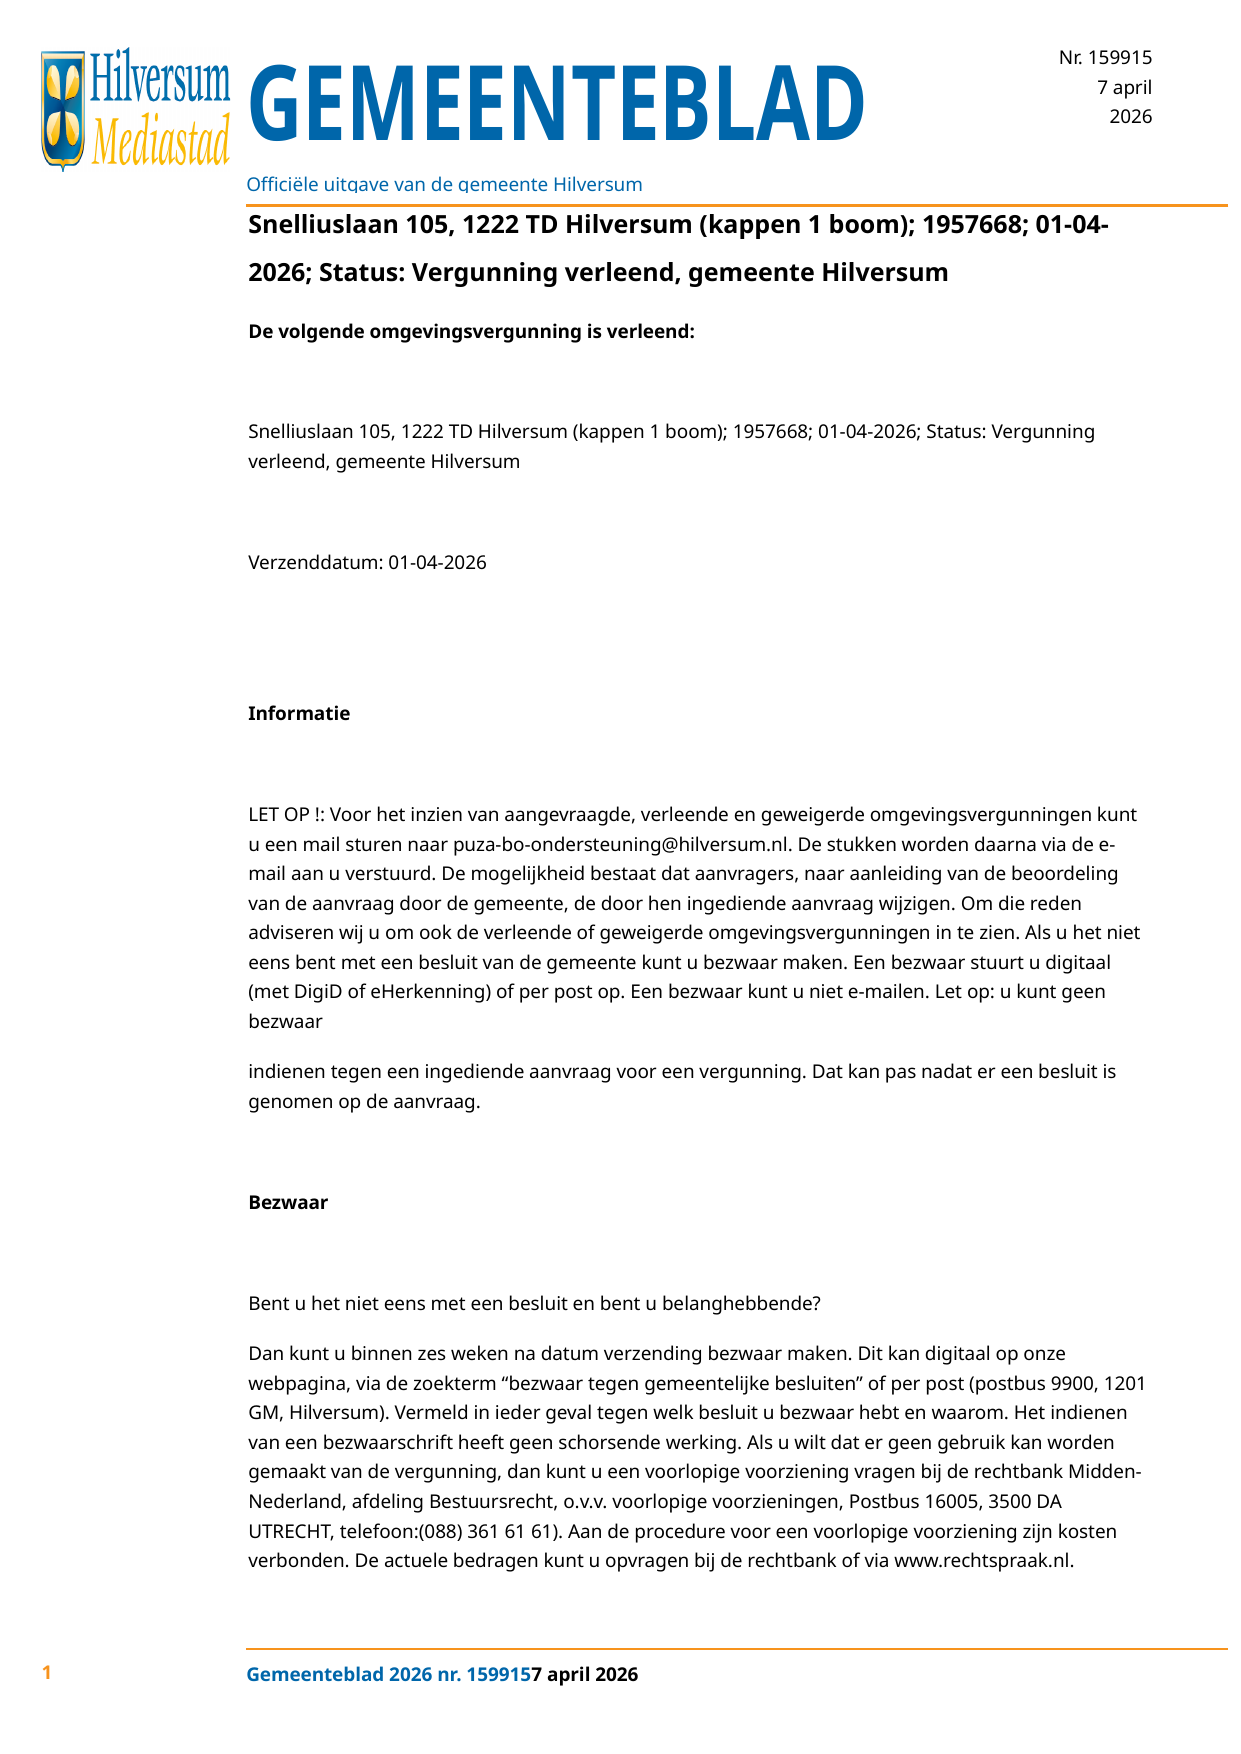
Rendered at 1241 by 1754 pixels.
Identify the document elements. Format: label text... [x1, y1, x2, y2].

text Bent u het niet eens met een besluit en bent u belanghebbende? [248, 1290, 1152, 1316]
text Snelliuslaan 105, 1222 TD Hilversum (kappen 1 boom); 1957668; 01-04-2026; Status: Vergunning verleend, gemeente Hilversum [248, 207, 1152, 288]
text indienen tegen een ingediende aanvraag voor een vergunning. Dat kan pas nadat er een besluit is genomen op de aanvraag. [248, 1059, 1152, 1114]
text LET OP !: Voor het inzien van aangevraagde, verleende en geweigerde omgevingsvergunningen kunt u een mail sturen naar puza-bo-ondersteuning@hilversum.nl. De stukken worden daarna via de e-mail aan u verstuurd. De mogelijkheid bestaat dat aanvragers, naar aanleiding van de beoordeling van de aanvraag door de gemeente, de door hen ingediende aanvraag wijzigen. Om die reden adviseren wij u om ook de verleende of geweigerde omgevingsvergunningen in te zien. Als u het niet eens bent met een besluit van de gemeente kunt u bezwaar maken. Een bezwaar stuurt u digitaal (met DigiD of eHerkenning) of per post op. Een bezwaar kunt u niet e-mailen. Let op: u kunt geen bezwaar [248, 801, 1152, 1034]
text De volgende omgevingsvergunning is verleend: [248, 318, 1152, 344]
text Bezwaar [248, 1189, 1152, 1215]
text Informatie [248, 700, 1152, 726]
text Dan kunt u binnen zes weken na datum verzending bezwaar maken. Dit kan digitaal op onze webpagina, via de zoekterm “bezwaar tegen gemeentelijke besluiten” of per post (postbus 9900, 1201 GM, Hilversum). Vermeld in ieder geval tegen welk besluit u bezwaar hebt en waarom. Het indienen van een bezwaarschrift heeft geen schorsende werking. Als u wilt dat er geen gebruik kan worden gemaakt van de vergunning, dan kunt u een voorlopige voorziening vragen bij de rechtbank Midden-Nederland, afdeling Bestuursrecht, o.v.v. voorlopige voorzieningen, Postbus 16005, 3500 DA UTRECHT, telefoon:(088) 361 61 61). Aan de procedure voor een voorlopige voorziening zijn kosten verbonden. De actuele bedragen kunt u opvragen bij de rechtbank of via www.rechtspraak.nl. [248, 1340, 1152, 1573]
text Snelliuslaan 105, 1222 TD Hilversum (kappen 1 boom); 1957668; 01-04-2026; Status: Vergunning verleend, gemeente Hilversum [248, 419, 1152, 474]
picture [41, 47, 231, 172]
text Verzenddatum: 01-04-2026 [248, 549, 1152, 575]
